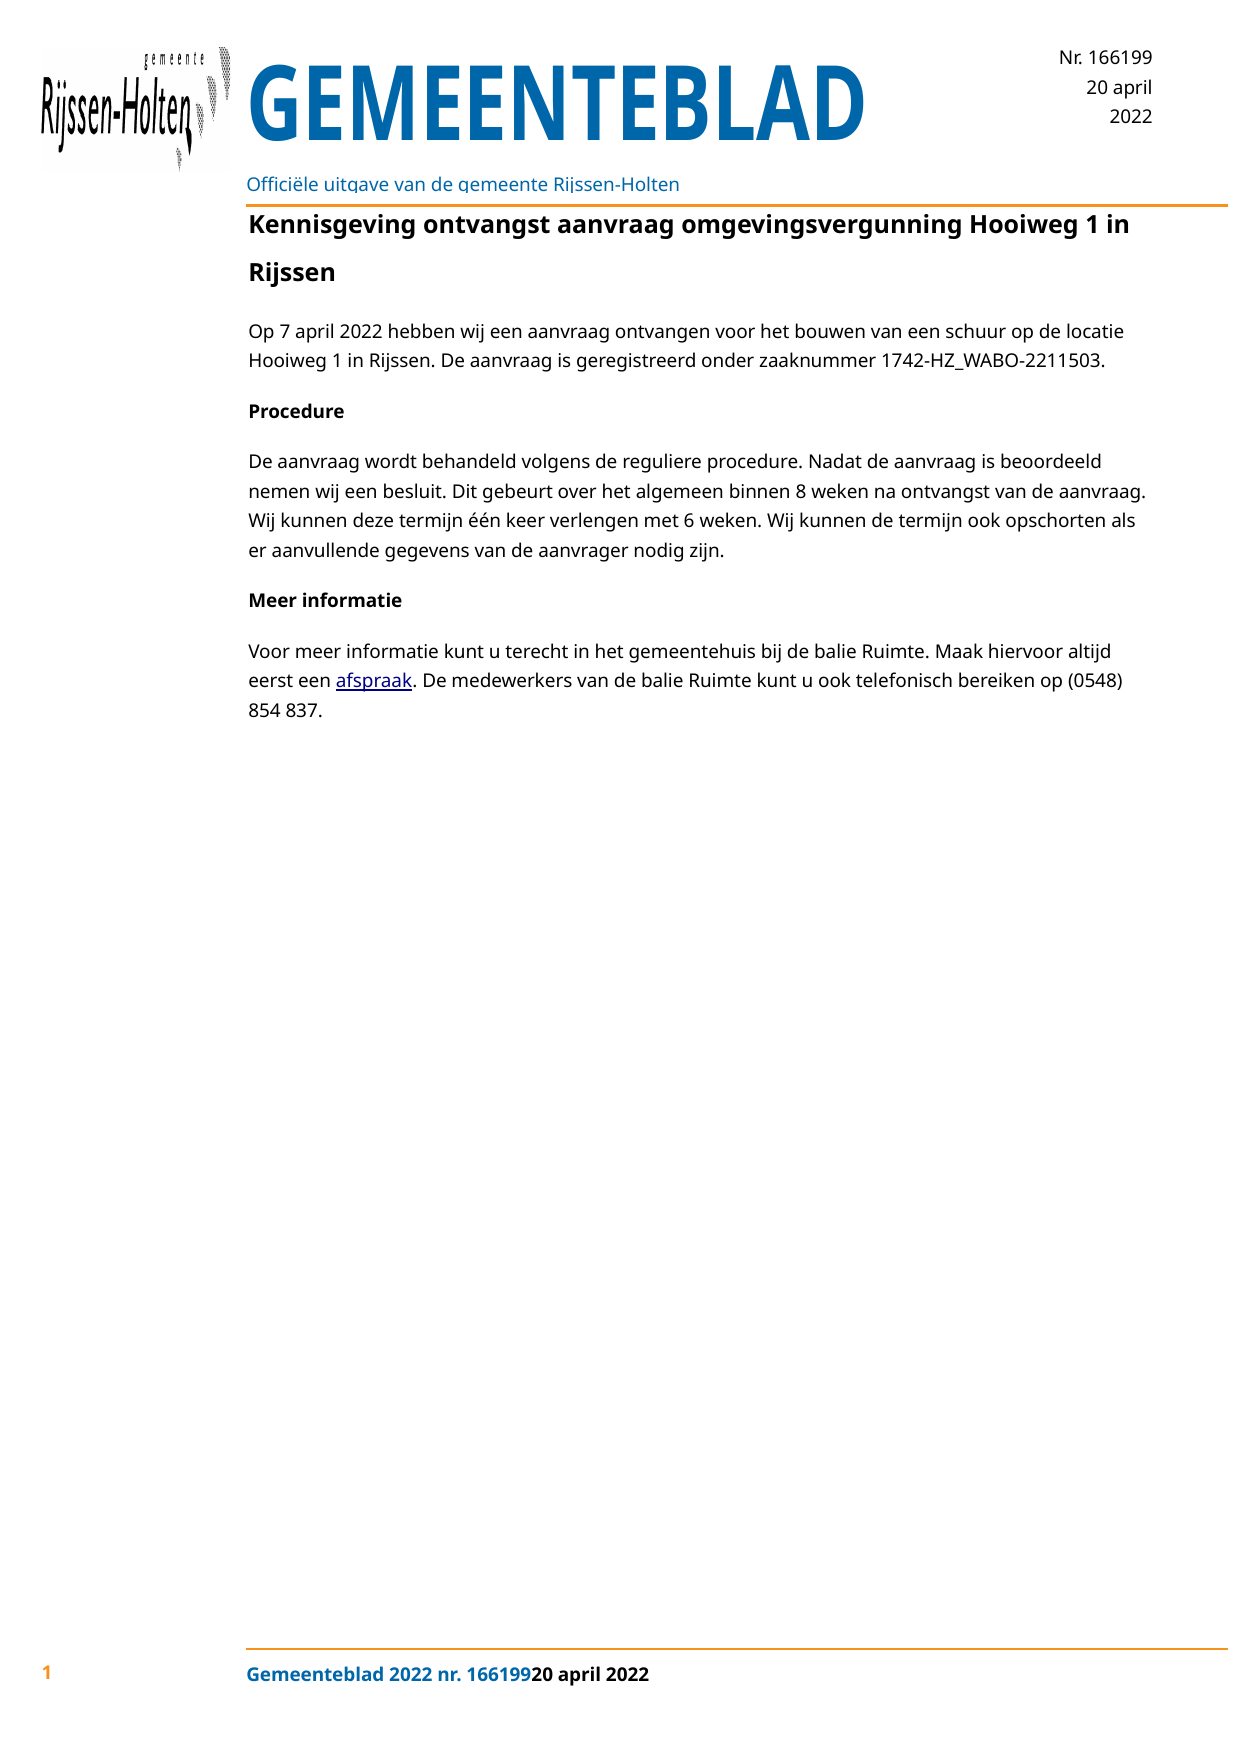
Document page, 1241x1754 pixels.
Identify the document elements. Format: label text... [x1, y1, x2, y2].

text Op 7 april 2022 hebben wij een aanvraag ontvangen voor het bouwen van een schuur op de locatie Hooiweg 1 in Rijssen. De aanvraag is geregistreerd onder zaaknummer 1742-HZ_WABO-2211503. [248, 318, 1152, 373]
text Meer informatie [248, 587, 1152, 613]
text Kennisgeving ontvangst aanvraag omgevingsvergunning Hooiweg 1 in Rijssen [248, 207, 1152, 288]
text Voor meer informatie kunt u terecht in het gemeentehuis bij de balie Ruimte. Maak hiervoor altijd eerst een afspraak. De medewerkers van de balie Ruimte kunt u ook telefonisch bereiken op (0548) 854 837. [248, 638, 1152, 723]
text De aanvraag wordt behandeld volgens de reguliere procedure. Nadat de aanvraag is beoordeeld nemen wij een besluit. Dit gebeurt over het algemeen binnen 8 weken na ontvangst van de aanvraag. Wij kunnen deze termijn één keer verlengen met 6 weken. Wij kunnen de termijn ook opschorten als er aanvullende gegevens van de aanvrager nodig zijn. [248, 448, 1152, 563]
text Procedure [248, 398, 1152, 424]
picture [41, 47, 231, 172]
